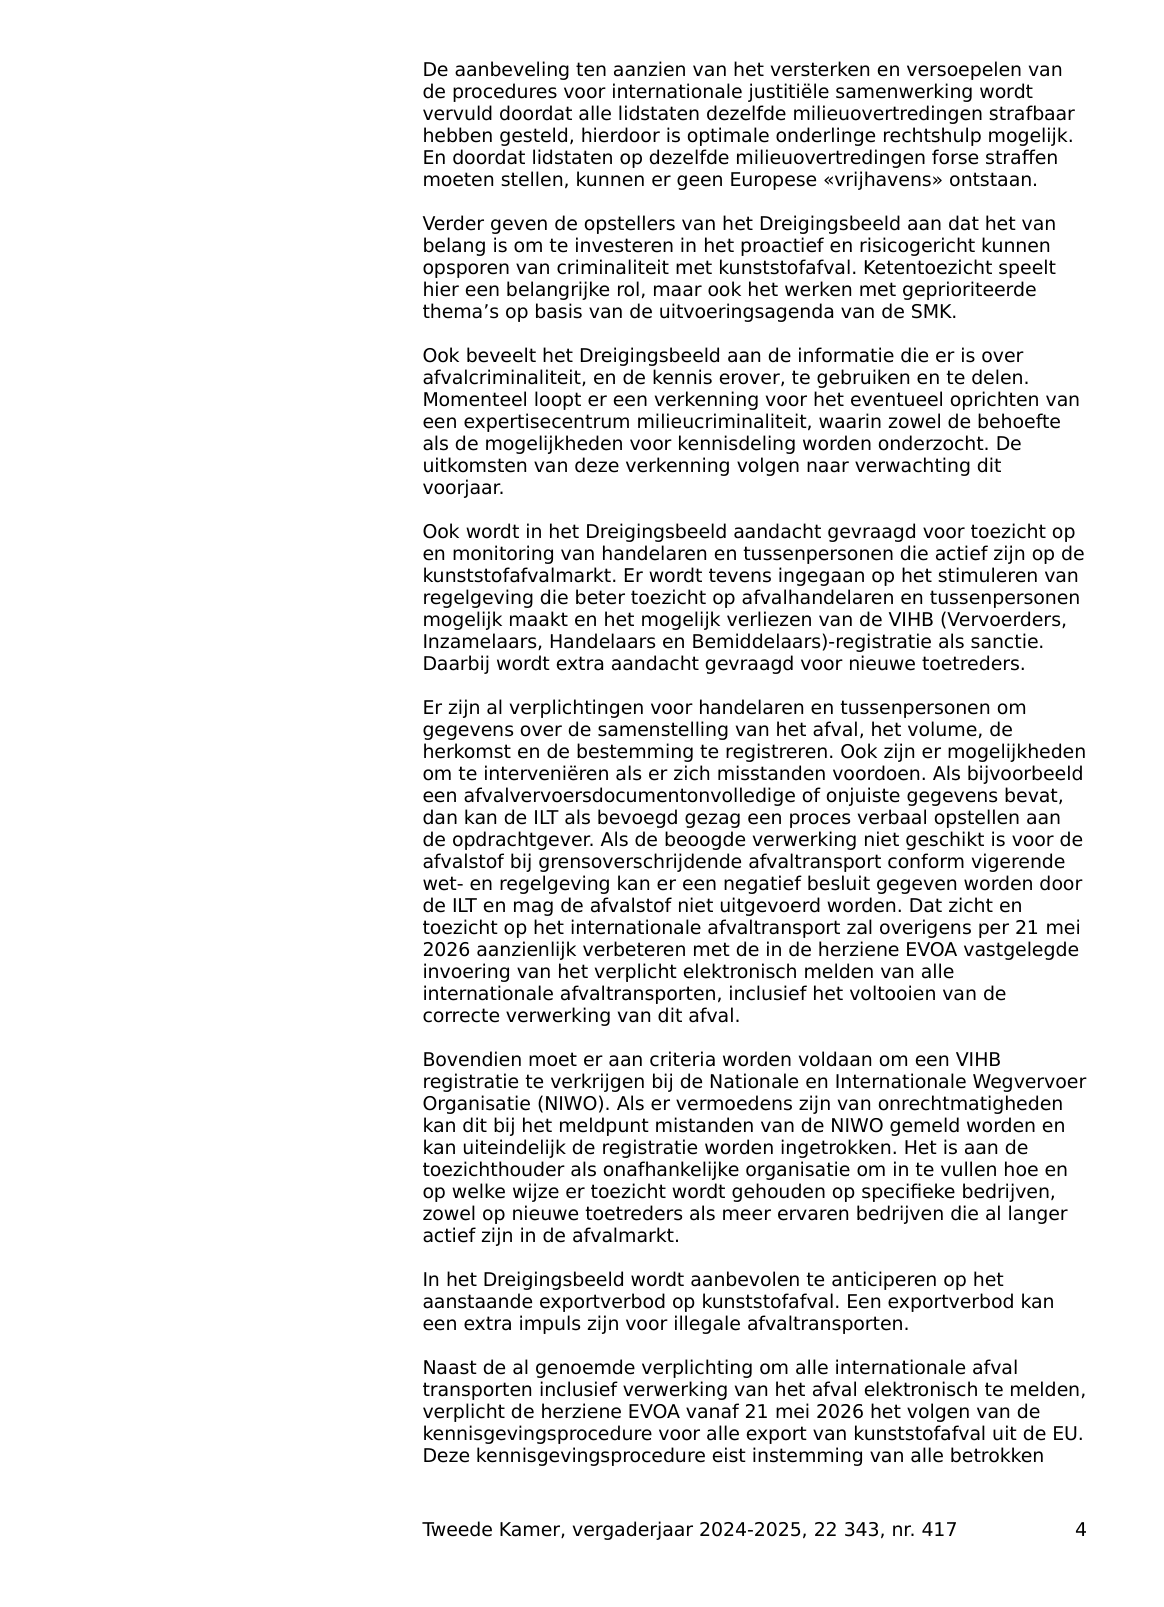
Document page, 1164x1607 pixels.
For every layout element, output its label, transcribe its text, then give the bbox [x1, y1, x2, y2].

text Naast de al genoemde verplichting om alle internationale afval transporten inclusief verwerking van het afval elektronisch te melden, verplicht de herziene EVOA vanaf 21 mei 2026 het volgen van de kennisgevingsprocedure voor alle export van kunststofafval uit de EU. Deze kennisgevingsprocedure eist instemming van alle betrokken [422, 1357, 1087, 1467]
text Bovendien moet er aan criteria worden voldaan om een VIHB registratie te verkrijgen bij de Nationale en Internationale Wegvervoer Organisatie (NIWO). Als er vermoedens zijn van onrechtmatigheden kan dit bij het meldpunt mistanden van de NIWO gemeld worden en kan uiteindelijk de registratie worden ingetrokken. Het is aan de toezichthouder als onafhankelijke organisatie om in te vullen hoe en op welke wijze er toezicht wordt gehouden op specifieke bedrijven, zowel op nieuwe toetreders als meer ervaren bedrijven die al langer actief zijn in de afvalmarkt. [422, 1049, 1087, 1247]
text De aanbeveling ten aanzien van het versterken en versoepelen van de procedures voor internationale justitiële samenwerking wordt vervuld doordat alle lidstaten dezelfde milieuovertredingen strafbaar hebben gesteld, hierdoor is optimale onderlinge rechtshulp mogelijk. En doordat lidstaten op dezelfde milieuovertredingen forse straffen moeten stellen, kunnen er geen Europese «vrijhavens» ontstaan. [422, 59, 1087, 191]
text Er zijn al verplichtingen voor handelaren en tussenpersonen om gegevens over de samenstelling van het afval, het volume, de herkomst en de bestemming te registreren. Ook zijn er mogelijkheden om te interveniëren als er zich misstanden voordoen. Als bijvoorbeeld een afvalvervoersdocumentonvolledige of onjuiste gegevens bevat, dan kan de ILT als bevoegd gezag een proces verbaal opstellen aan de opdrachtgever. Als de beoogde verwerking niet geschikt is voor de afvalstof bij grensoverschrijdende afvaltransport conform vigerende wet- en regelgeving kan er een negatief besluit gegeven worden door de ILT en mag de afvalstof niet uitgevoerd worden. Dat zicht en toezicht op het internationale afvaltransport zal overigens per 21 mei 2026 aanzienlijk verbeteren met de in de herziene EVOA vastgelegde invoering van het verplicht elektronisch melden van alle internationale afvaltransporten, inclusief het voltooien van de correcte verwerking van dit afval. [422, 697, 1087, 1027]
text Verder geven de opstellers van het Dreigingsbeeld aan dat het van belang is om te investeren in het proactief en risicogericht kunnen opsporen van criminaliteit met kunststofafval. Ketentoezicht speelt hier een belangrijke rol, maar ook het werken met geprioriteerde thema’s op basis van de uitvoeringsagenda van de SMK. [422, 213, 1087, 323]
text Ook beveelt het Dreigingsbeeld aan de informatie die er is over afvalcriminaliteit, en de kennis erover, te gebruiken en te delen. Momenteel loopt er een verkenning voor het eventueel oprichten van een expertisecentrum milieucriminaliteit, waarin zowel de behoefte als de mogelijkheden voor kennisdeling worden onderzocht. De uitkomsten van deze verkenning volgen naar verwachting dit voorjaar. [422, 345, 1087, 499]
text Ook wordt in het Dreigingsbeeld aandacht gevraagd voor toezicht op en monitoring van handelaren en tussenpersonen die actief zijn op de kunststofafvalmarkt. Er wordt tevens ingegaan op het stimuleren van regelgeving die beter toezicht op afvalhandelaren en tussenpersonen mogelijk maakt en het mogelijk verliezen van de VIHB (Vervoerders, Inzamelaars, Handelaars en Bemiddelaars)-registratie als sanctie. Daarbij wordt extra aandacht gevraagd voor nieuwe toetreders. [422, 521, 1087, 675]
text In het Dreigingsbeeld wordt aanbevolen te anticiperen op het aanstaande exportverbod op kunststofafval. Een exportverbod kan een extra impuls zijn voor illegale afvaltransporten. [422, 1269, 1087, 1335]
